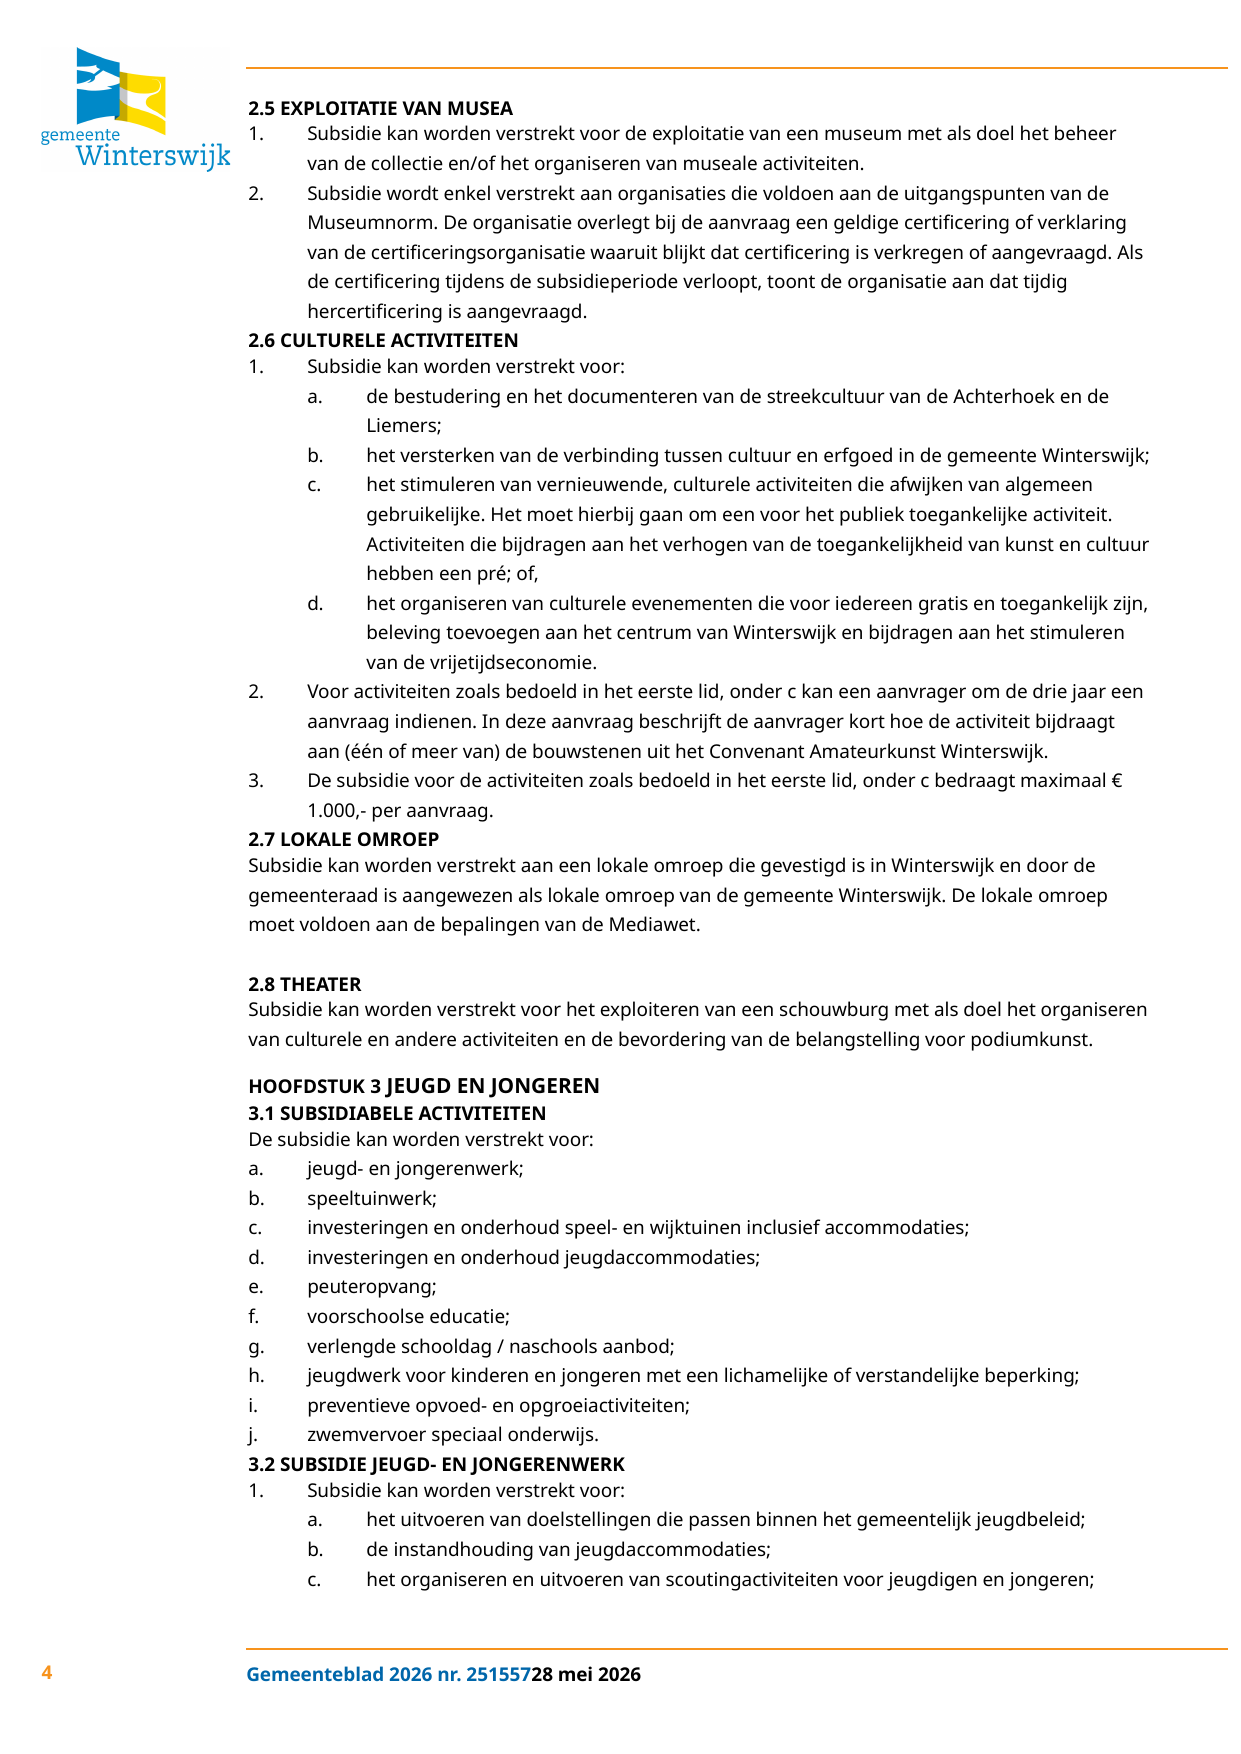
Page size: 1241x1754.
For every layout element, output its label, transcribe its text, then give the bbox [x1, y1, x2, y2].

list De subsidie voor de activiteiten zoals bedoeld in het eerste lid, onder c bedraagt maximaal € 1.000,- per aanvraag. [248, 767, 1152, 823]
text 2.7 LOKALE OMROEP [248, 827, 1152, 852]
text 2.8 THEATER [248, 971, 1152, 996]
list zwemvervoer speciaal onderwijs. [248, 1422, 1152, 1447]
picture [225, 153, 231, 162]
list jeugdwerk voor kinderen en jongeren met een lichamelijke of verstandelijke beperking; [248, 1362, 1152, 1388]
list speeltuinwerk; [248, 1185, 1152, 1211]
list de instandhouding van jeugdaccommodaties; [307, 1536, 1152, 1562]
list het versterken van de verbinding tussen cultuur en erfgoed in de gemeente Winterswijk; [307, 442, 1152, 468]
list Subsidie kan worden verstrekt voor: [248, 1477, 1152, 1503]
text 2.5 EXPLOITATIE VAN MUSEA [248, 95, 1152, 121]
list Subsidie kan worden verstrekt voor de exploitatie van een museum met als doel het beheer van de collectie en/of het organiseren van museale activiteiten. [248, 121, 1152, 176]
list het uitvoeren van doelstellingen die passen binnen het gemeentelijk jeugdbeleid; [307, 1507, 1152, 1532]
list investeringen en onderhoud jeugdaccommodaties; [248, 1244, 1152, 1270]
text 2.6 CULTURELE ACTIVITEITEN [248, 328, 1152, 353]
text 3.1 SUBSIDIABELE ACTIVITEITEN [248, 1100, 1152, 1126]
text Subsidie kan worden verstrekt voor het exploiteren van een schouwburg met als doel het organiseren van culturele en andere activiteiten en de bevordering van de belangstelling voor podiumkunst. [248, 996, 1152, 1052]
list Subsidie wordt enkel verstrekt aan organisaties die voldoen aan de uitgangspunten van de Museumnorm. De organisatie overlegt bij de aanvraag een geldige certificering of verklaring van de certificeringsorganisatie waaruit blijkt dat certificering is verkregen of aangevraagd. Als de certificering tijdens de subsidieperiode verloopt, toont de organisatie aan dat tijdig hercertificering is aangevraagd. [248, 180, 1152, 324]
list het organiseren van culturele evenementen die voor iedereen gratis en toegankelijk zijn, beleving toevoegen aan het centrum van Winterswijk en bijdragen aan het stimuleren van de vrijetijdseconomie. [307, 590, 1152, 675]
list preventieve opvoed- en opgroeiactiviteiten; [248, 1392, 1152, 1418]
list voorschoolse educatie; [248, 1303, 1152, 1329]
text De subsidie kan worden verstrekt voor: [248, 1126, 1152, 1152]
list de bestudering en het documenteren van de streekcultuur van de Achterhoek en de Liemers; [307, 383, 1152, 438]
list investeringen en onderhoud speel- en wijktuinen inclusief accommodaties; [248, 1214, 1152, 1240]
text 3.2 SUBSIDIE JEUGD- EN JONGERENWERK [248, 1451, 1152, 1477]
list verlengde schooldag / naschools aanbod; [248, 1333, 1152, 1359]
list het organiseren en uitvoeren van scoutingactiviteiten voor jeugdigen en jongeren; [307, 1566, 1152, 1591]
list het stimuleren van vernieuwende, culturele activiteiten die afwijken van algemeen gebruikelijke. Het moet hierbij gaan om een voor het publiek toegankelijke activiteit. Activiteiten die bijdragen aan het verhogen van de toegankelijkheid van kunst en cultuur hebben een pré; of, [307, 472, 1152, 586]
text Subsidie kan worden verstrekt aan een lokale omroep die gevestigd is in Winterswijk en door de gemeenteraad is aangewezen als lokale omroep van de gemeente Winterswijk. De lokale omroep moet voldoen aan de bepalingen van de Mediawet. [248, 852, 1152, 937]
list jeugd- en jongerenwerk; [248, 1155, 1152, 1181]
picture [41, 47, 231, 172]
list Subsidie kan worden verstrekt voor: [248, 353, 1152, 379]
list Voor activiteiten zoals bedoeld in het eerste lid, onder c kan een aanvrager om de drie jaar een aanvraag indienen. In deze aanvraag beschrijft de aanvrager kort hoe de activiteit bijdraagt aan (één of meer van) de bouwstenen uit het Convenant Amateurkunst Winterswijk. [248, 679, 1152, 764]
text HOOFDSTUK 3 JEUGD EN JONGEREN [248, 1072, 1152, 1100]
list peuteropvang; [248, 1274, 1152, 1299]
